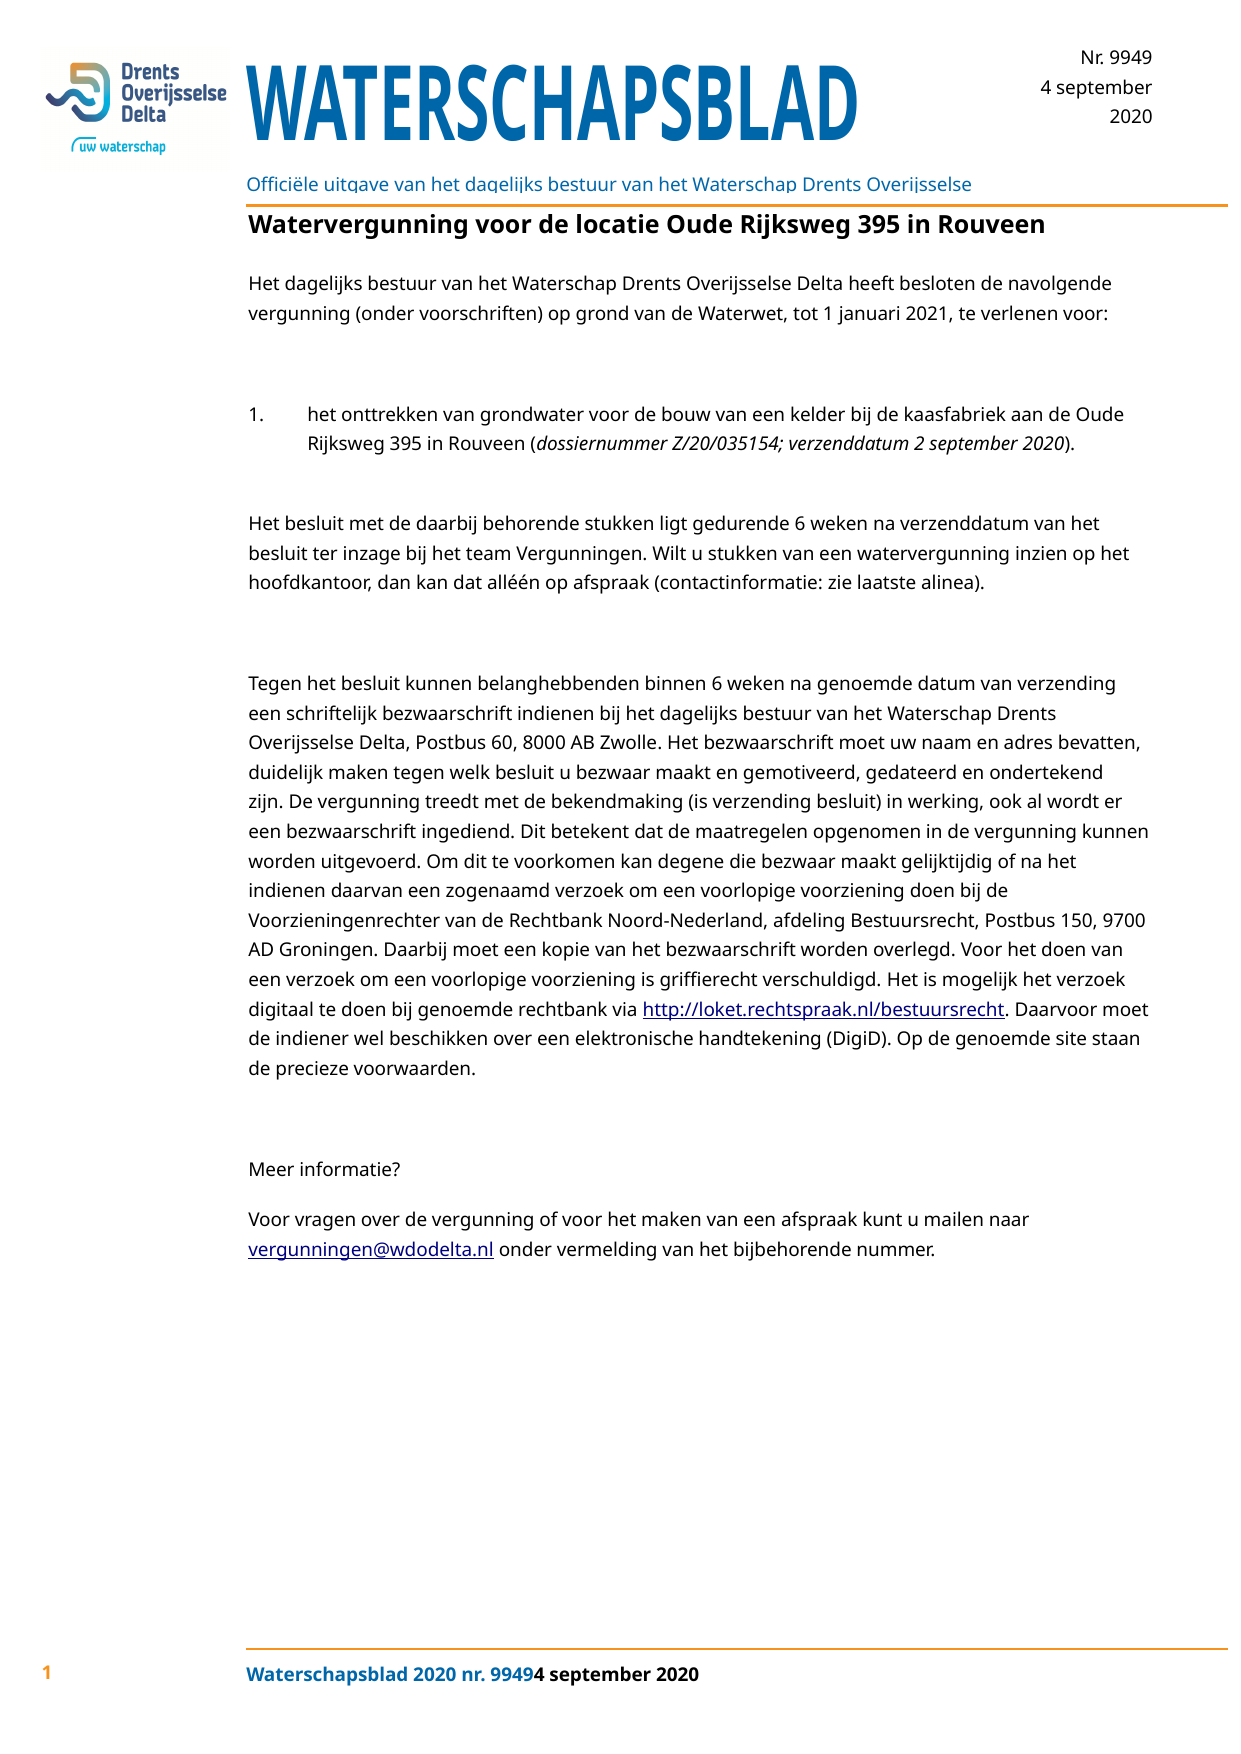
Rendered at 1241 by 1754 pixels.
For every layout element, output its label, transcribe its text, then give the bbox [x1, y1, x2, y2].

text Meer informatie? [248, 1156, 1152, 1181]
text Tegen het besluit kunnen belanghebbenden binnen 6 weken na genoemde datum van verzending een schriftelijk bezwaarschrift indienen bij het dagelijks bestuur van het Waterschap Drents Overijsselse Delta, Postbus 60, 8000 AB Zwolle. Het bezwaarschrift moet uw naam en adres bevatten, duidelijk maken tegen welk besluit u bezwaar maakt en gemotiveerd, gedateerd en ondertekend zijn. De vergunning treedt met de bekendmaking (is verzending besluit) in werking, ook al wordt er een bezwaarschrift ingediend. Dit betekent dat de maatregelen opgenomen in de vergunning kunnen worden uitgevoerd. Om dit te voorkomen kan degene die bezwaar maakt gelijktijdig of na het indienen daarvan een zogenaamd verzoek om een voorlopige voorziening doen bij de Voorzieningenrechter van de Rechtbank Noord-Nederland, afdeling Bestuursrecht, Postbus 150, 9700 AD Groningen. Daarbij moet een kopie van het bezwaarschrift worden overlegd. Voor het doen van een verzoek om een voorlopige voorziening is griffierecht verschuldigd. Het is mogelijk het verzoek digitaal te doen bij genoemde rechtbank via http://loket.rechtspraak.nl/bestuursrecht. Daarvoor moet de indiener wel beschikken over een elektronische handtekening (DigiD). Op de genoemde site staan de precieze voorwaarden. [248, 670, 1152, 1081]
list het onttrekken van grondwater voor de bouw van een kelder bij de kaasfabriek aan de Oude Rijksweg 395 in Rouveen (dossiernummer Z/20/035154; verzenddatum 2 september 2020). [248, 401, 1152, 456]
text Voor vragen over de vergunning of voor het maken van een afspraak kunt u mailen naar vergunningen@wdodelta.nl onder vermelding van het bijbehorende nummer. [248, 1206, 1152, 1261]
text Het besluit met de daarbij behorende stukken ligt gedurende 6 weken na verzenddatum van het besluit ter inzage bij het team Vergunningen. Wilt u stukken van een watervergunning inzien op het hoofdkantoor, dan kan dat alléén op afspraak (contactinformatie: zie laatste alinea). [248, 510, 1152, 595]
text Het dagelijks bestuur van het Waterschap Drents Overijsselse Delta heeft besloten de navolgende vergunning (onder voorschriften) op grond van de Waterwet, tot 1 januari 2021, te verlenen voor: [248, 270, 1152, 326]
text Watervergunning voor de locatie Oude Rijksweg 395 in Rouveen [248, 207, 1152, 241]
picture [41, 47, 231, 172]
